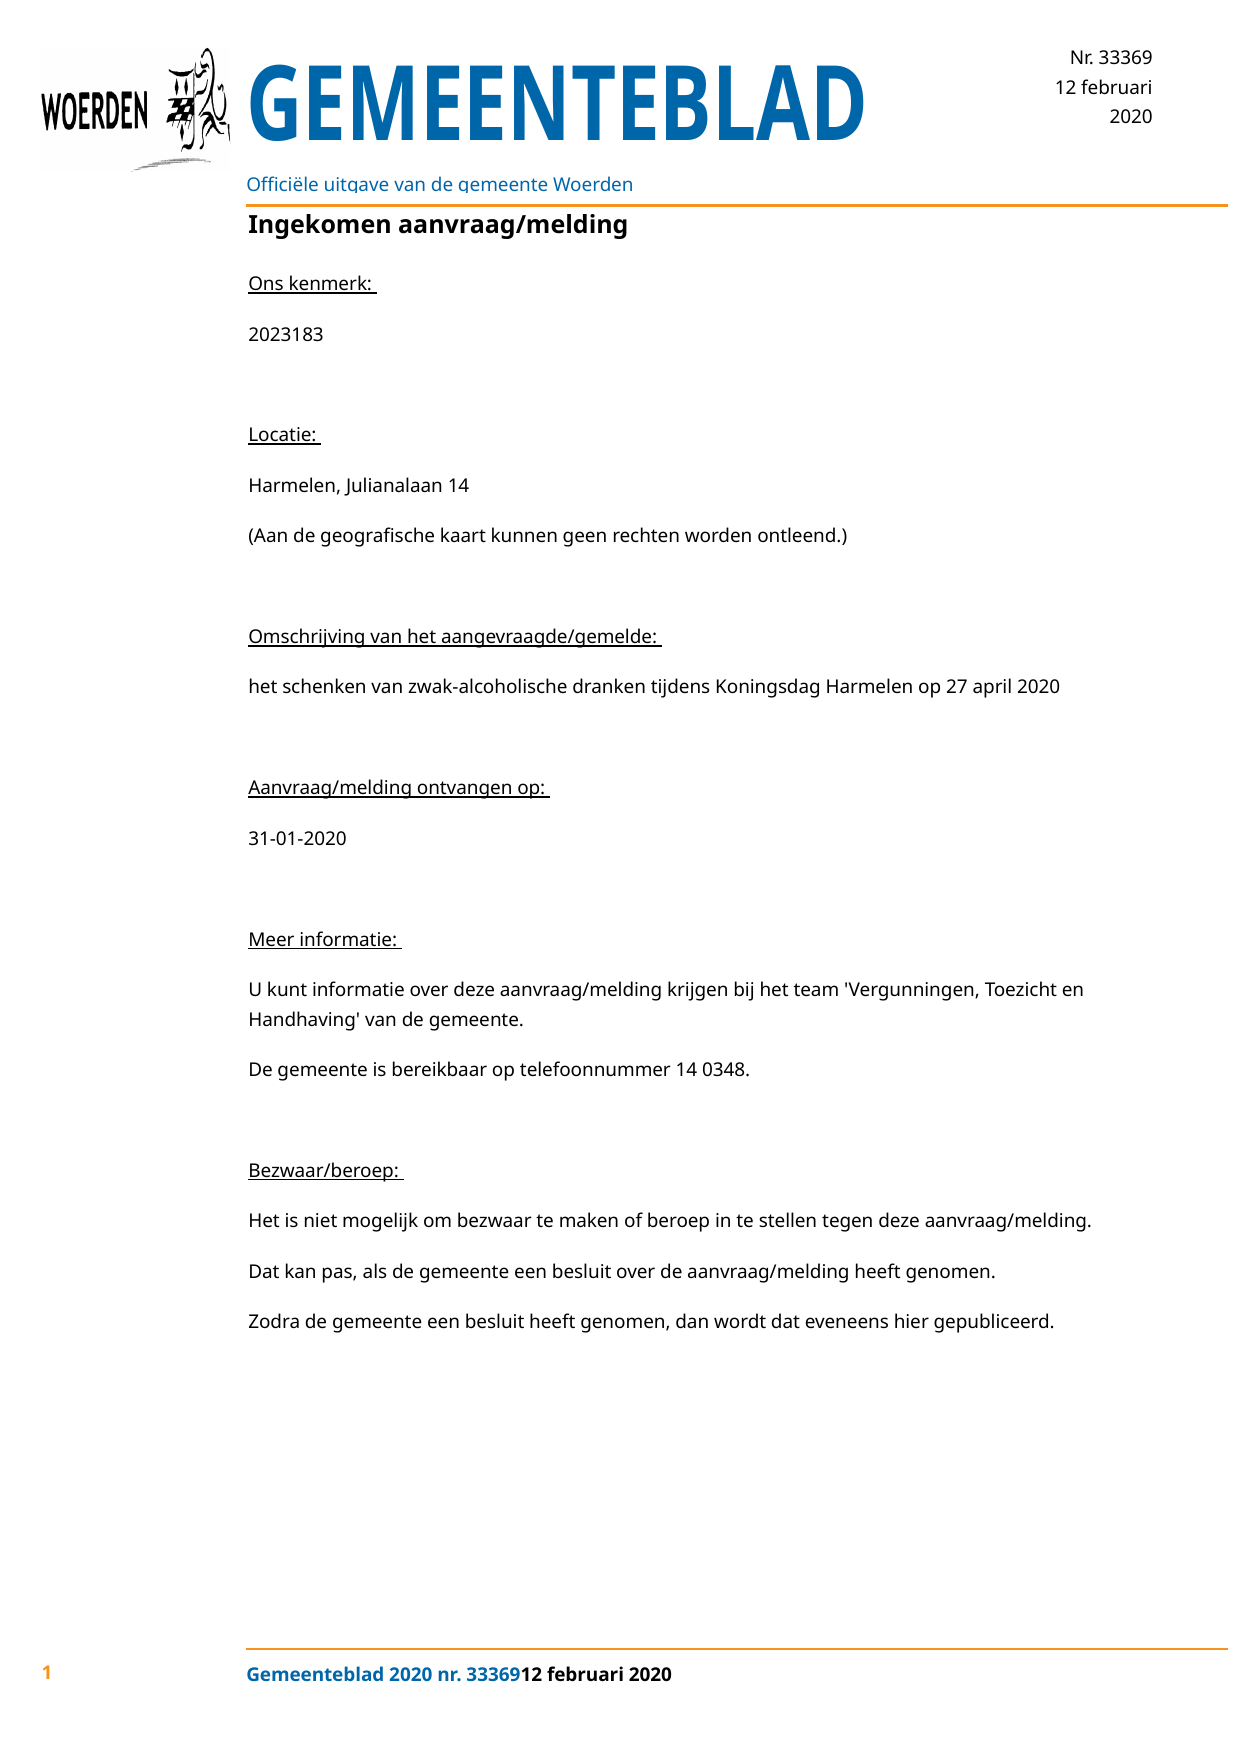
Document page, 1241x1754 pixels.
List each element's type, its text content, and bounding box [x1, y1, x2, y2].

text Dat kan pas, als de gemeente een besluit over de aanvraag/melding heeft genomen. [248, 1258, 1152, 1283]
text Zodra de gemeente een besluit heeft genomen, dan wordt dat eveneens hier gepubliceerd. [248, 1308, 1152, 1334]
text (Aan de geografische kaart kunnen geen rechten worden ontleend.) [248, 522, 1152, 548]
text Aanvraag/melding ontvangen op: [248, 774, 1152, 800]
text Het is niet mogelijk om bezwaar te maken of beroep in te stellen tegen deze aanvraag/melding. [248, 1207, 1152, 1233]
text Ons kenmerk: [248, 270, 1152, 296]
text Meer informatie: [248, 926, 1152, 951]
text Omschrijving van het aangevraagde/gemelde: [248, 623, 1152, 649]
text Ingekomen aanvraag/melding [248, 207, 1152, 241]
text Bezwaar/beroep: [248, 1157, 1152, 1183]
text het schenken van zwak-alcoholische dranken tijdens Koningsdag Harmelen op 27 april 2020 [248, 674, 1152, 699]
text 2023183 [248, 321, 1152, 346]
text De gemeente is bereikbaar op telefoonnummer 14 0348. [248, 1056, 1152, 1082]
text Harmelen, Julianalaan 14 [248, 472, 1152, 498]
text 31-01-2020 [248, 825, 1152, 851]
picture [41, 47, 231, 172]
text U kunt informatie over deze aanvraag/melding krijgen bij het team 'Vergunningen, Toezicht en Handhaving' van de gemeente. [248, 976, 1152, 1031]
text Locatie: [248, 422, 1152, 447]
